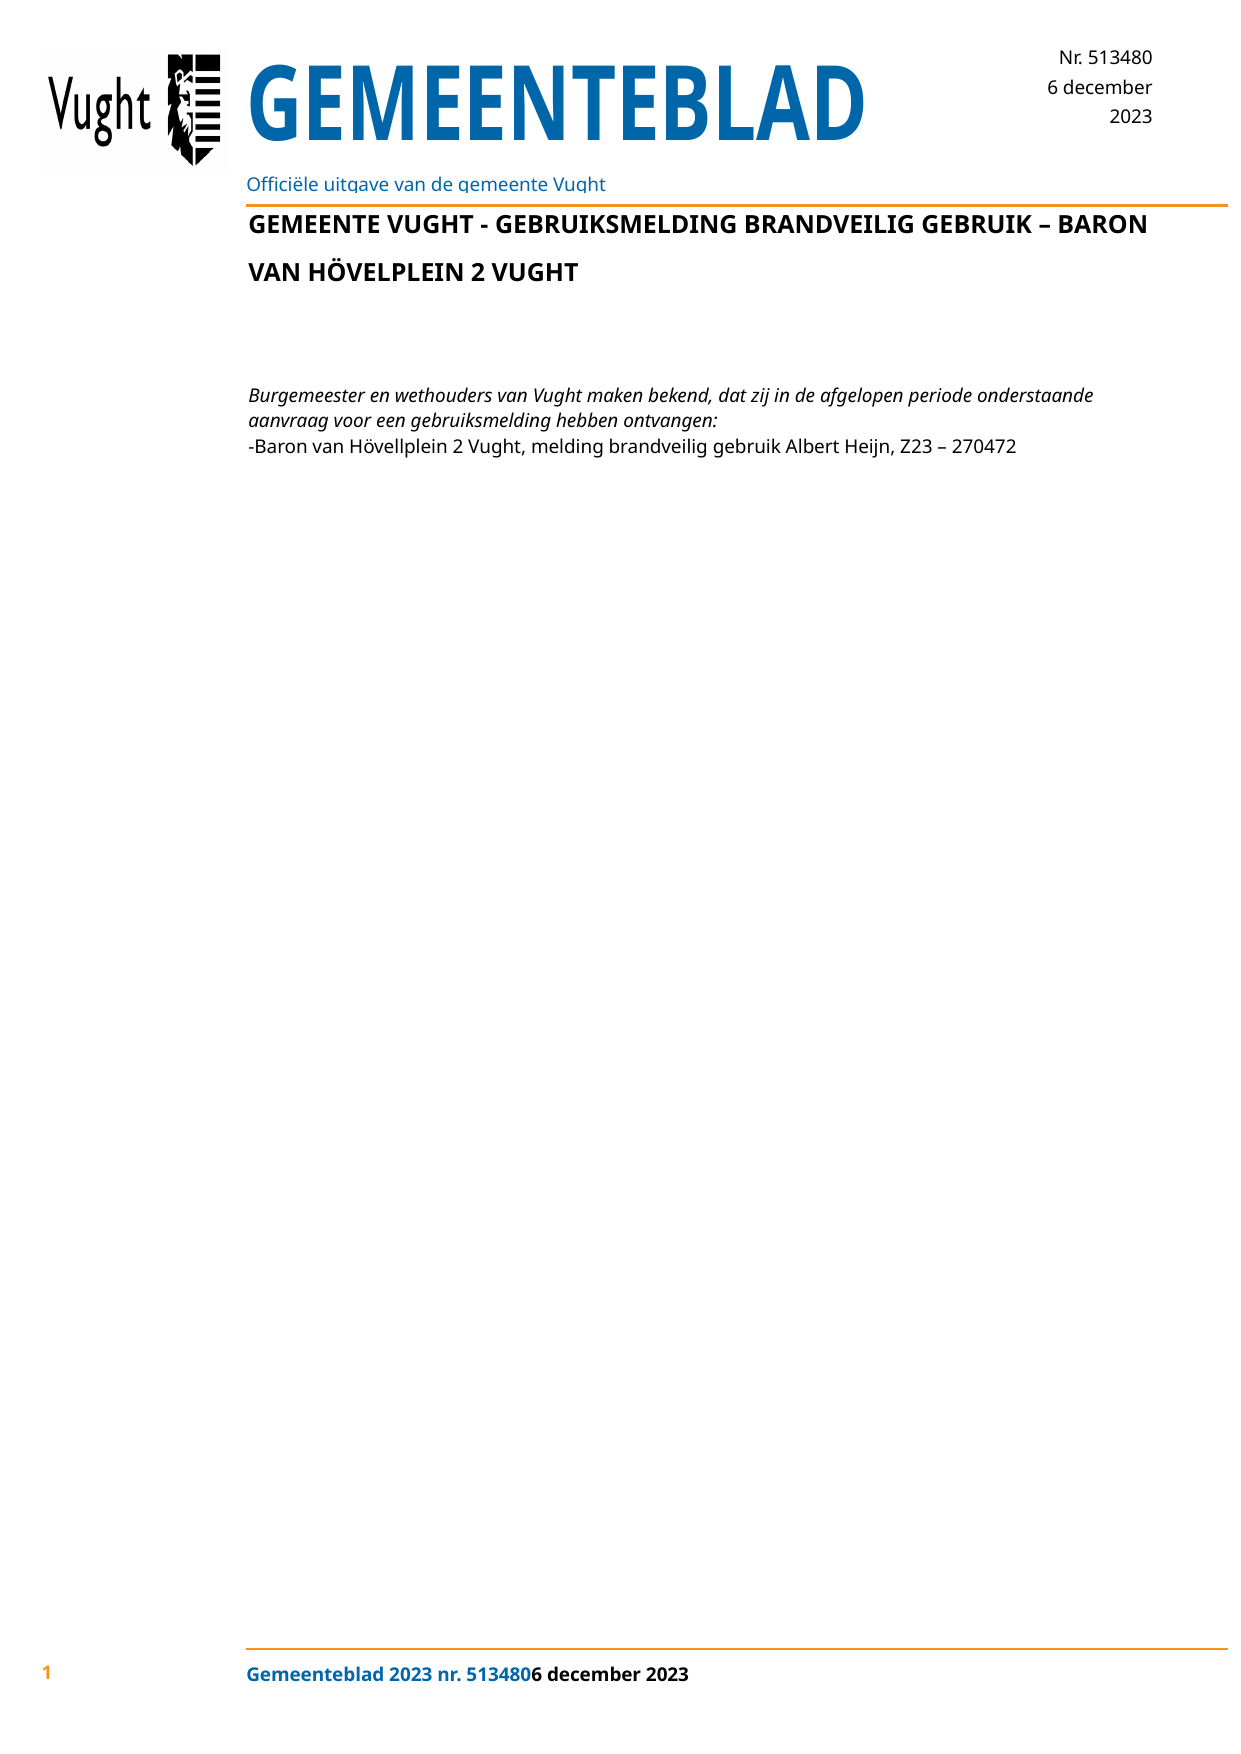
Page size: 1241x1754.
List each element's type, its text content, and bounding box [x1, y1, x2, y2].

picture [41, 47, 231, 172]
text -Baron van Hövellplein 2 Vught, melding brandveilig gebruik Albert Heijn, Z23 – 270472 [248, 433, 1152, 459]
text Burgemeester en wethouders van Vught maken bekend, dat zij in de afgelopen periode onderstaande aanvraag voor een gebruiksmelding hebben ontvangen: [248, 382, 1152, 433]
text GEMEENTE VUGHT - GEBRUIKSMELDING BRANDVEILIG GEBRUIK – BARON VAN HÖVELPLEIN 2 VUGHT [248, 207, 1152, 288]
